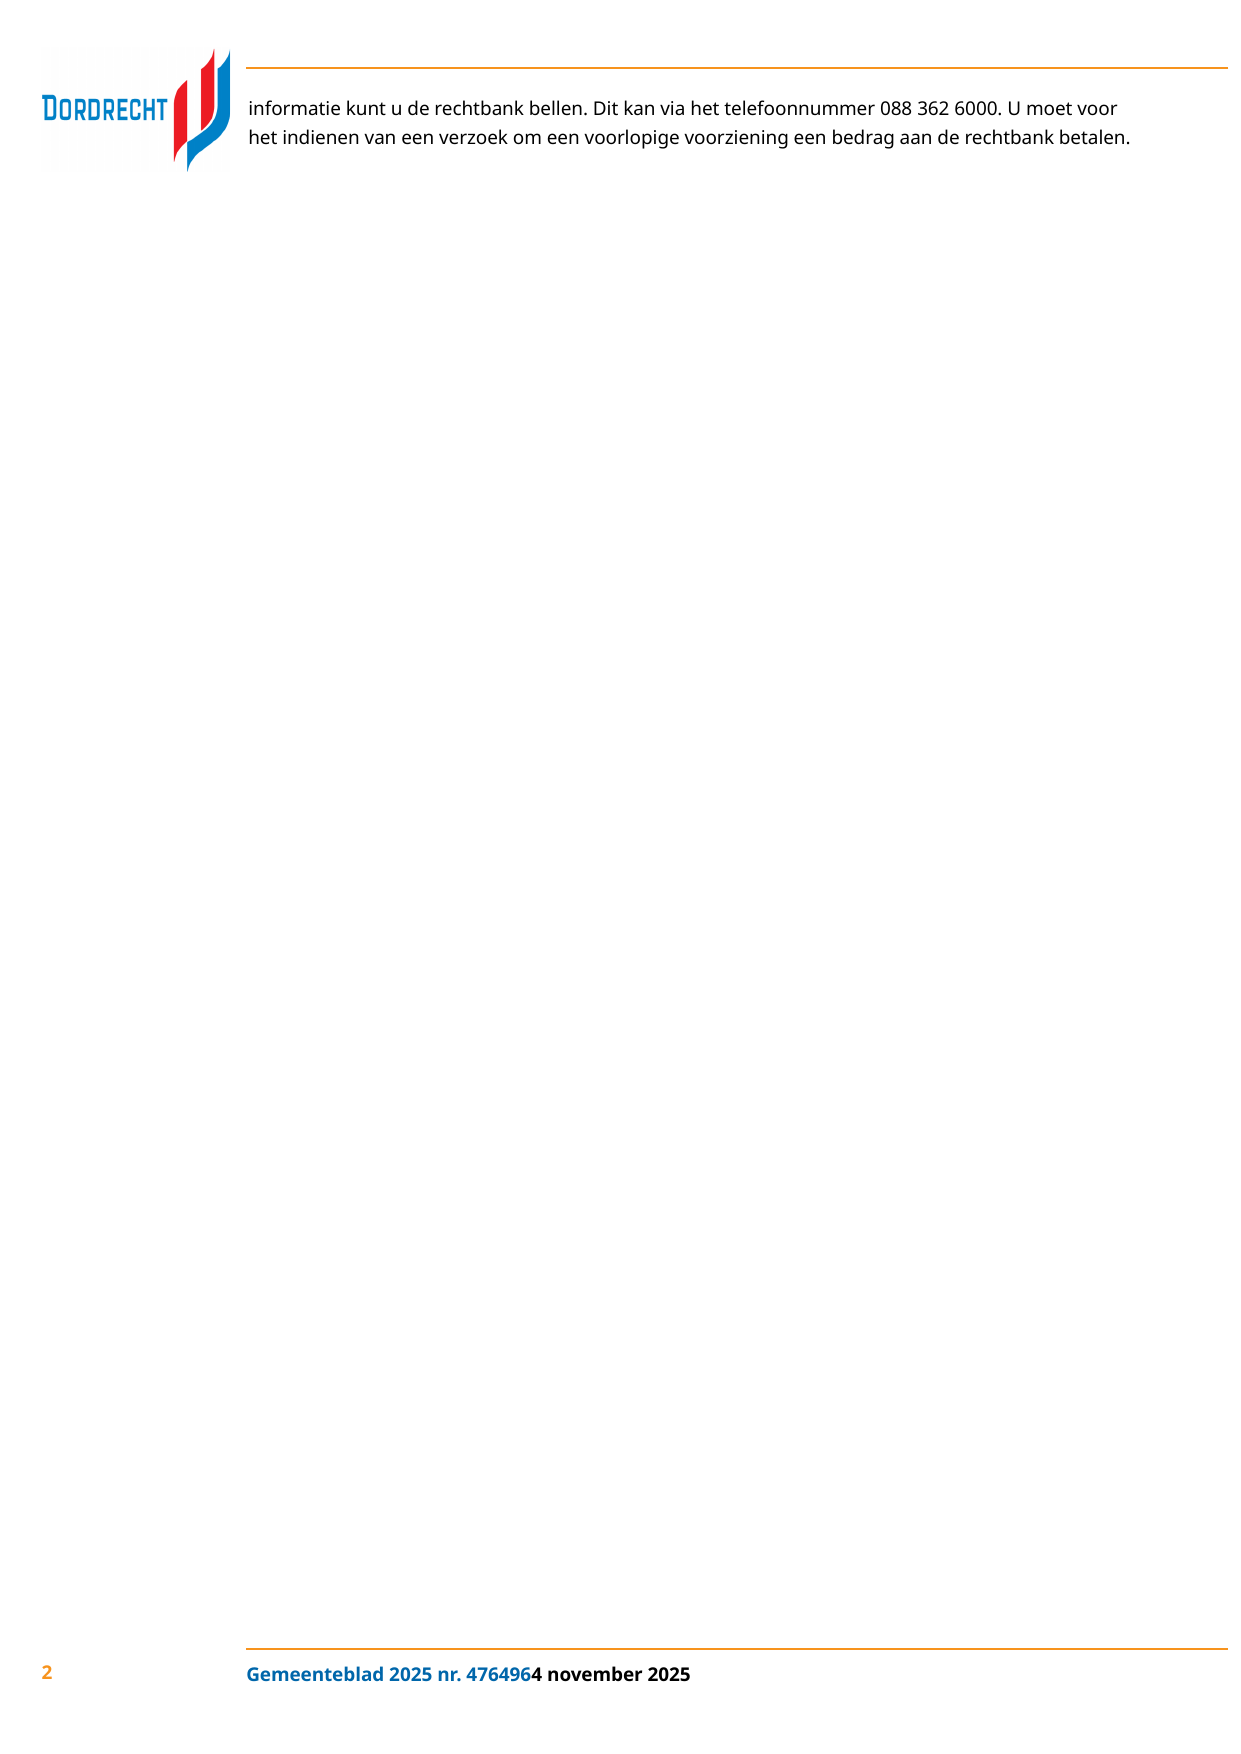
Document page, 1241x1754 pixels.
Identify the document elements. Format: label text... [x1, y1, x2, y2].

picture [41, 47, 231, 172]
text informatie kunt u de rechtbank bellen. Dit kan via het telefoonnummer 088 362 6000. U moet voor het indienen van een verzoek om een voorlopige voorziening een bedrag aan de rechtbank betalen. [248, 95, 1152, 150]
